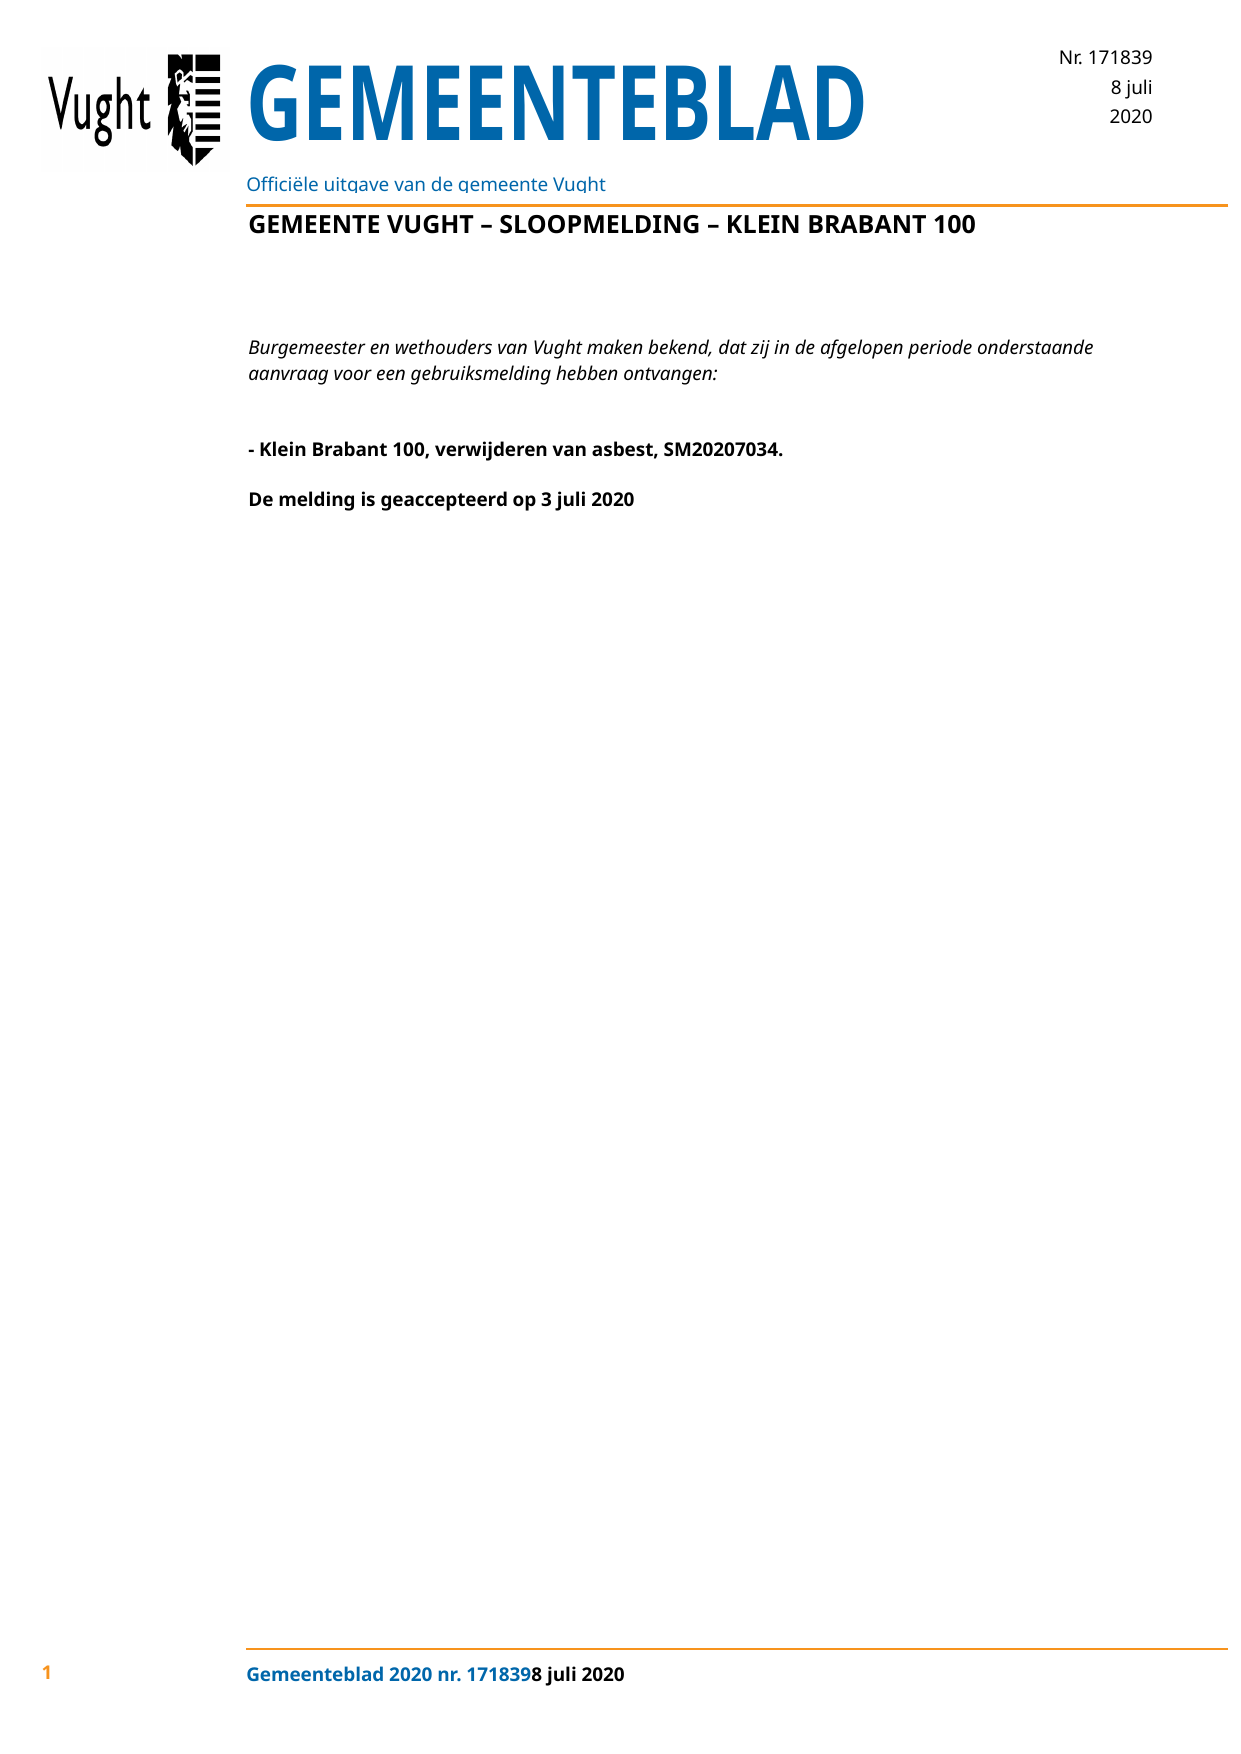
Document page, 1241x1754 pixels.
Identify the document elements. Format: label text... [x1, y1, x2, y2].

text Burgemeester en wethouders van Vught maken bekend, dat zij in de afgelopen periode onderstaande aanvraag voor een gebruiksmelding hebben ontvangen: [248, 334, 1152, 386]
text De melding is geaccepteerd op 3 juli 2020 [248, 487, 1152, 512]
text GEMEENTE VUGHT – SLOOPMELDING – KLEIN BRABANT 100 [248, 207, 1152, 241]
text - Klein Brabant 100, verwijderen van asbest, SM20207034. [248, 436, 1152, 462]
picture [41, 47, 231, 172]
